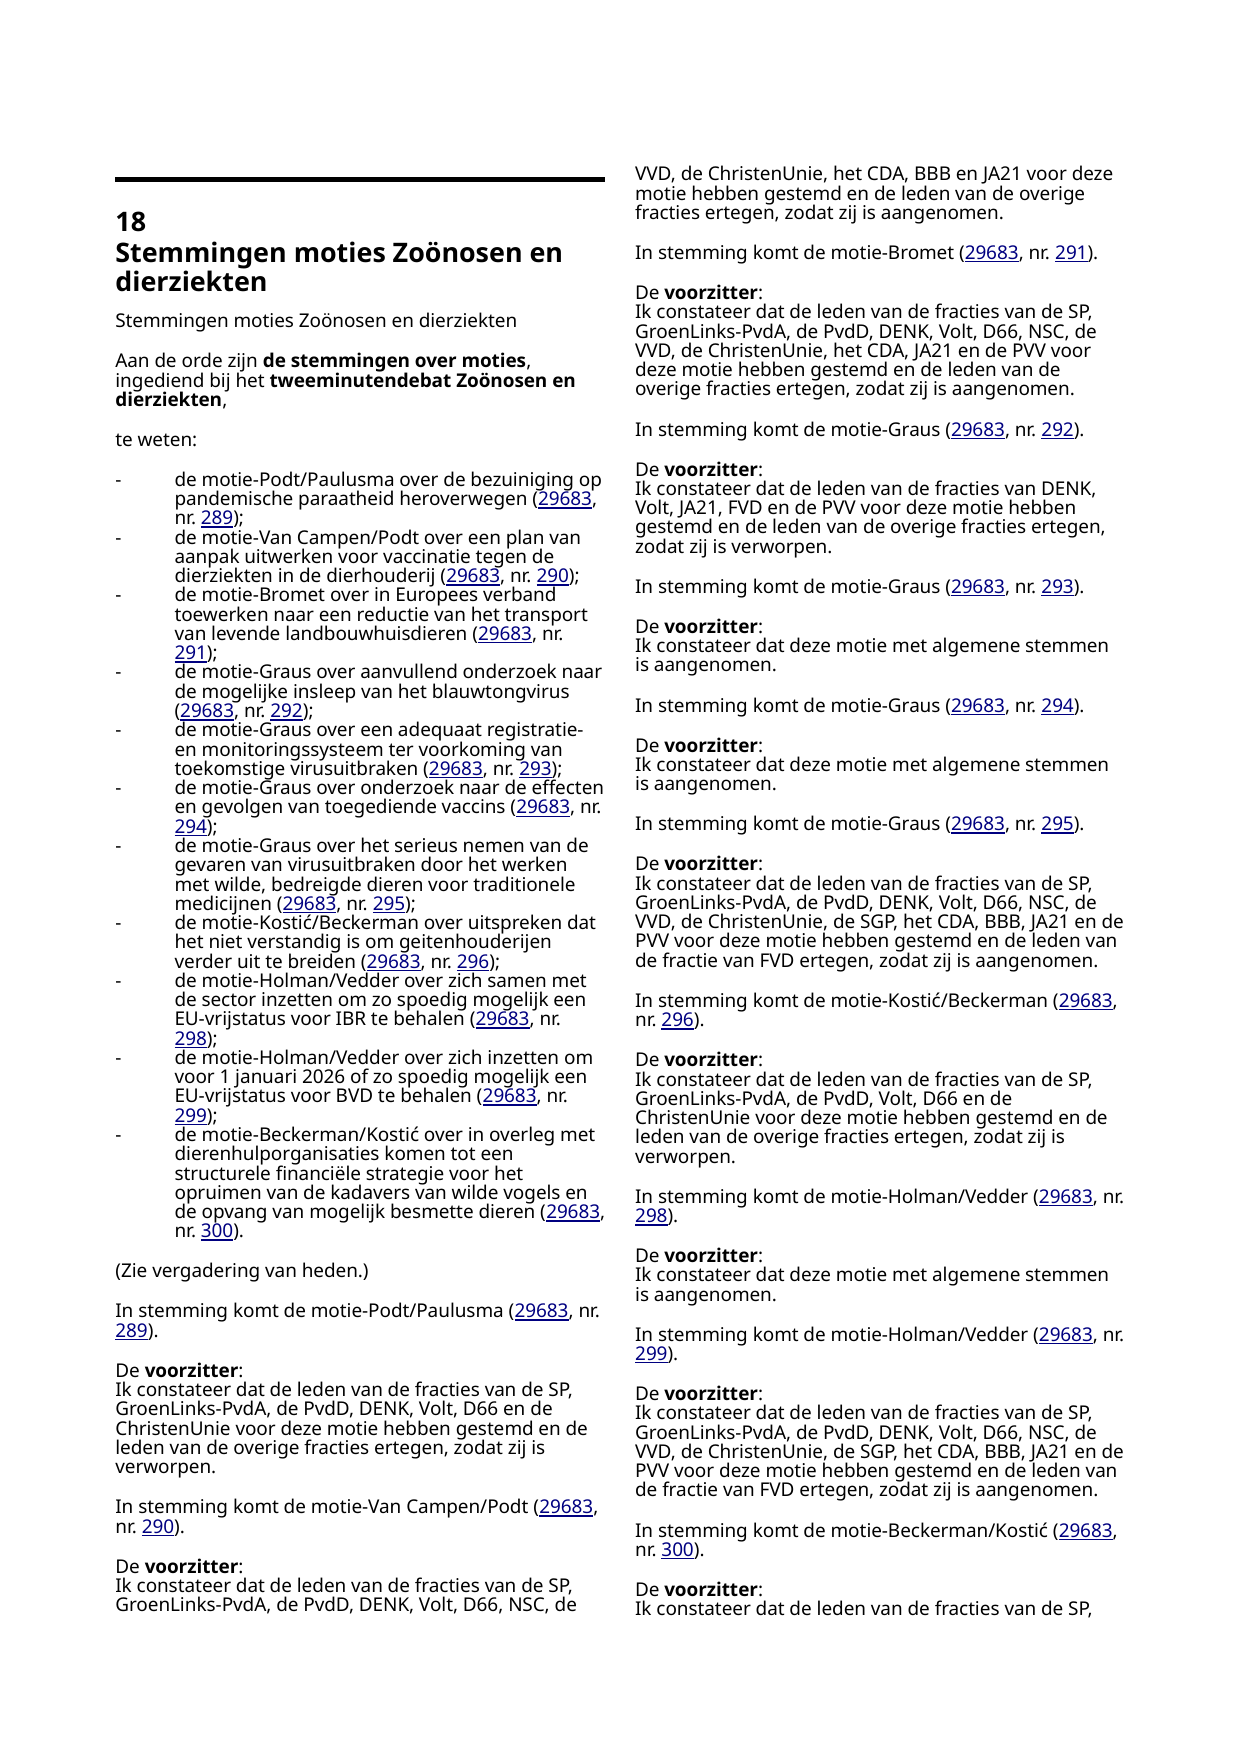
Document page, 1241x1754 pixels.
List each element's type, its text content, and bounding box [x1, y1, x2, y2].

list de motie-Holman/Vedder over zich inzetten om voor 1 januari 2026 of zo spoedig mogelijk een EU-vrijstatus voor BVD te behalen (29683, nr. 299); [115, 1049, 605, 1126]
list de motie-Bromet over in Europees verband toewerken naar een reductie van het transport van levende landbouwhuisdieren (29683, nr. 291); [115, 586, 605, 663]
text Stemmingen moties Zoönosen en dierziekten [115, 312, 605, 332]
text De voorzitter: [115, 1558, 605, 1577]
list de motie-Graus over aanvullend onderzoek naar de mogelijke insleep van het blauwtongvirus (29683, nr. 292); [115, 663, 605, 721]
text te weten: [115, 431, 605, 450]
list de motie-Holman/Vedder over zich samen met de sector inzetten om zo spoedig mogelijk een EU-vrijstatus voor IBR te behalen (29683, nr. 298); [115, 972, 605, 1049]
text De voorzitter: [115, 1362, 605, 1381]
text De voorzitter: [635, 461, 1125, 480]
text Ik constateer dat de leden van de fracties van de SP, [635, 1600, 1125, 1619]
text VVD, de ChristenUnie, het CDA, BBB en JA21 voor deze motie hebben gestemd en de leden van de overige fracties ertegen, zodat zij is aangenomen. [635, 165, 1125, 223]
text Ik constateer dat deze motie met algemene stemmen is aangenomen. [635, 756, 1125, 794]
text Ik constateer dat de leden van de fracties van de SP, GroenLinks-PvdA, de PvdD, Volt, D66 en de ChristenUnie voor deze motie hebben gestemd en de leden van de overige fracties ertegen, zodat zij is verworpen. [635, 1071, 1125, 1167]
text De voorzitter: [635, 1051, 1125, 1071]
text De voorzitter: [635, 618, 1125, 637]
list de motie-Graus over een adequaat registratie- en monitoringssysteem ter voorkoming van toekomstige virusuitbraken (29683, nr. 293); [115, 721, 605, 779]
text In stemming komt de motie-Holman/Vedder (29683, nr. 298). [635, 1188, 1125, 1226]
text In stemming komt de motie-Kostić/Beckerman (29683, nr. 296). [635, 992, 1125, 1030]
list de motie-Graus over onderzoek naar de effecten en gevolgen van toegediende vaccins (29683, nr. 294); [115, 779, 605, 837]
text In stemming komt de motie-Graus (29683, nr. 295). [635, 815, 1125, 834]
text Ik constateer dat de leden van de fracties van de SP, GroenLinks-PvdA, de PvdD, DENK, Volt, D66, NSC, de VVD, de ChristenUnie, de SGP, het CDA, BBB, JA21 en de PVV voor deze motie hebben gestemd en de leden van de fractie van FVD ertegen, zodat zij is aangenomen. [635, 1404, 1125, 1501]
list de motie-Kostić/Beckerman over uitspreken dat het niet verstandig is om geitenhouderijen verder uit te breiden (29683, nr. 296); [115, 914, 605, 972]
text (Zie vergadering van heden.) [115, 1262, 605, 1282]
list de motie-Graus over het serieus nemen van de gevaren van virusuitbraken door het werken met wilde, bedreigde dieren voor traditionele medicijnen (29683, nr. 295); [115, 837, 605, 914]
text In stemming komt de motie-Beckerman/Kostić (29683, nr. 300). [635, 1522, 1125, 1560]
text Ik constateer dat deze motie met algemene stemmen is aangenomen. [635, 637, 1125, 676]
text De voorzitter: [635, 855, 1125, 875]
text In stemming komt de motie-Bromet (29683, nr. 291). [635, 244, 1125, 263]
text Ik constateer dat de leden van de fracties van de SP, GroenLinks-PvdA, de PvdD, DENK, Volt, D66, NSC, de [115, 1577, 605, 1616]
text De voorzitter: [635, 1247, 1125, 1266]
text Ik constateer dat de leden van de fracties van de SP, GroenLinks-PvdA, de PvdD, DENK, Volt, D66, NSC, de VVD, de ChristenUnie, het CDA, JA21 en de PVV voor deze motie hebben gestemd en de leden van de overige fracties ertegen, zodat zij is aangenomen. [635, 303, 1125, 400]
text In stemming komt de motie-Van Campen/Podt (29683, nr. 290). [115, 1498, 605, 1537]
text Ik constateer dat de leden van de fracties van de SP, GroenLinks-PvdA, de PvdD, DENK, Volt, D66, NSC, de VVD, de ChristenUnie, de SGP, het CDA, BBB, JA21 en de PVV voor deze motie hebben gestemd en de leden van de fractie van FVD ertegen, zodat zij is aangenomen. [635, 875, 1125, 971]
text In stemming komt de motie-Graus (29683, nr. 293). [635, 578, 1125, 597]
text In stemming komt de motie-Holman/Vedder (29683, nr. 299). [635, 1326, 1125, 1364]
text De voorzitter: [635, 1581, 1125, 1600]
text De voorzitter: [635, 737, 1125, 756]
text Stemmingen moties Zoönosen en dierziekten [115, 239, 605, 312]
text De voorzitter: [635, 284, 1125, 303]
text Aan de orde zijn de stemmingen over moties, ingediend bij het tweeminutendebat Zoönosen en dierziekten, [115, 352, 605, 410]
text Ik constateer dat de leden van de fracties van DENK, Volt, JA21, FVD en de PVV voor deze motie hebben gestemd en de leden van de overige fracties ertegen, zodat zij is verworpen. [635, 480, 1125, 557]
list de motie-Van Campen/Podt over een plan van aanpak uitwerken voor vaccinatie tegen de dierziekten in de dierhouderij (29683, nr. 290); [115, 529, 605, 586]
text In stemming komt de motie-Graus (29683, nr. 292). [635, 421, 1125, 440]
text De voorzitter: [635, 1385, 1125, 1404]
text In stemming komt de motie-Graus (29683, nr. 294). [635, 697, 1125, 716]
text Ik constateer dat deze motie met algemene stemmen is aangenomen. [635, 1266, 1125, 1305]
list de motie-Beckerman/Kostić over in overleg met dierenhulporganisaties komen tot een structurele financiële strategie voor het opruimen van de kadavers van wilde vogels en de opvang van mogelijk besmette dieren (29683, nr. 300). [115, 1126, 605, 1242]
text 18 [115, 203, 605, 239]
list de motie-Podt/Paulusma over de bezuiniging op pandemische paraatheid heroverwegen (29683, nr. 289); [115, 471, 605, 529]
text In stemming komt de motie-Podt/Paulusma (29683, nr. 289). [115, 1302, 605, 1341]
text Ik constateer dat de leden van de fracties van de SP, GroenLinks-PvdA, de PvdD, DENK, Volt, D66 en de ChristenUnie voor deze motie hebben gestemd en de leden van de overige fracties ertegen, zodat zij is verworpen. [115, 1381, 605, 1477]
